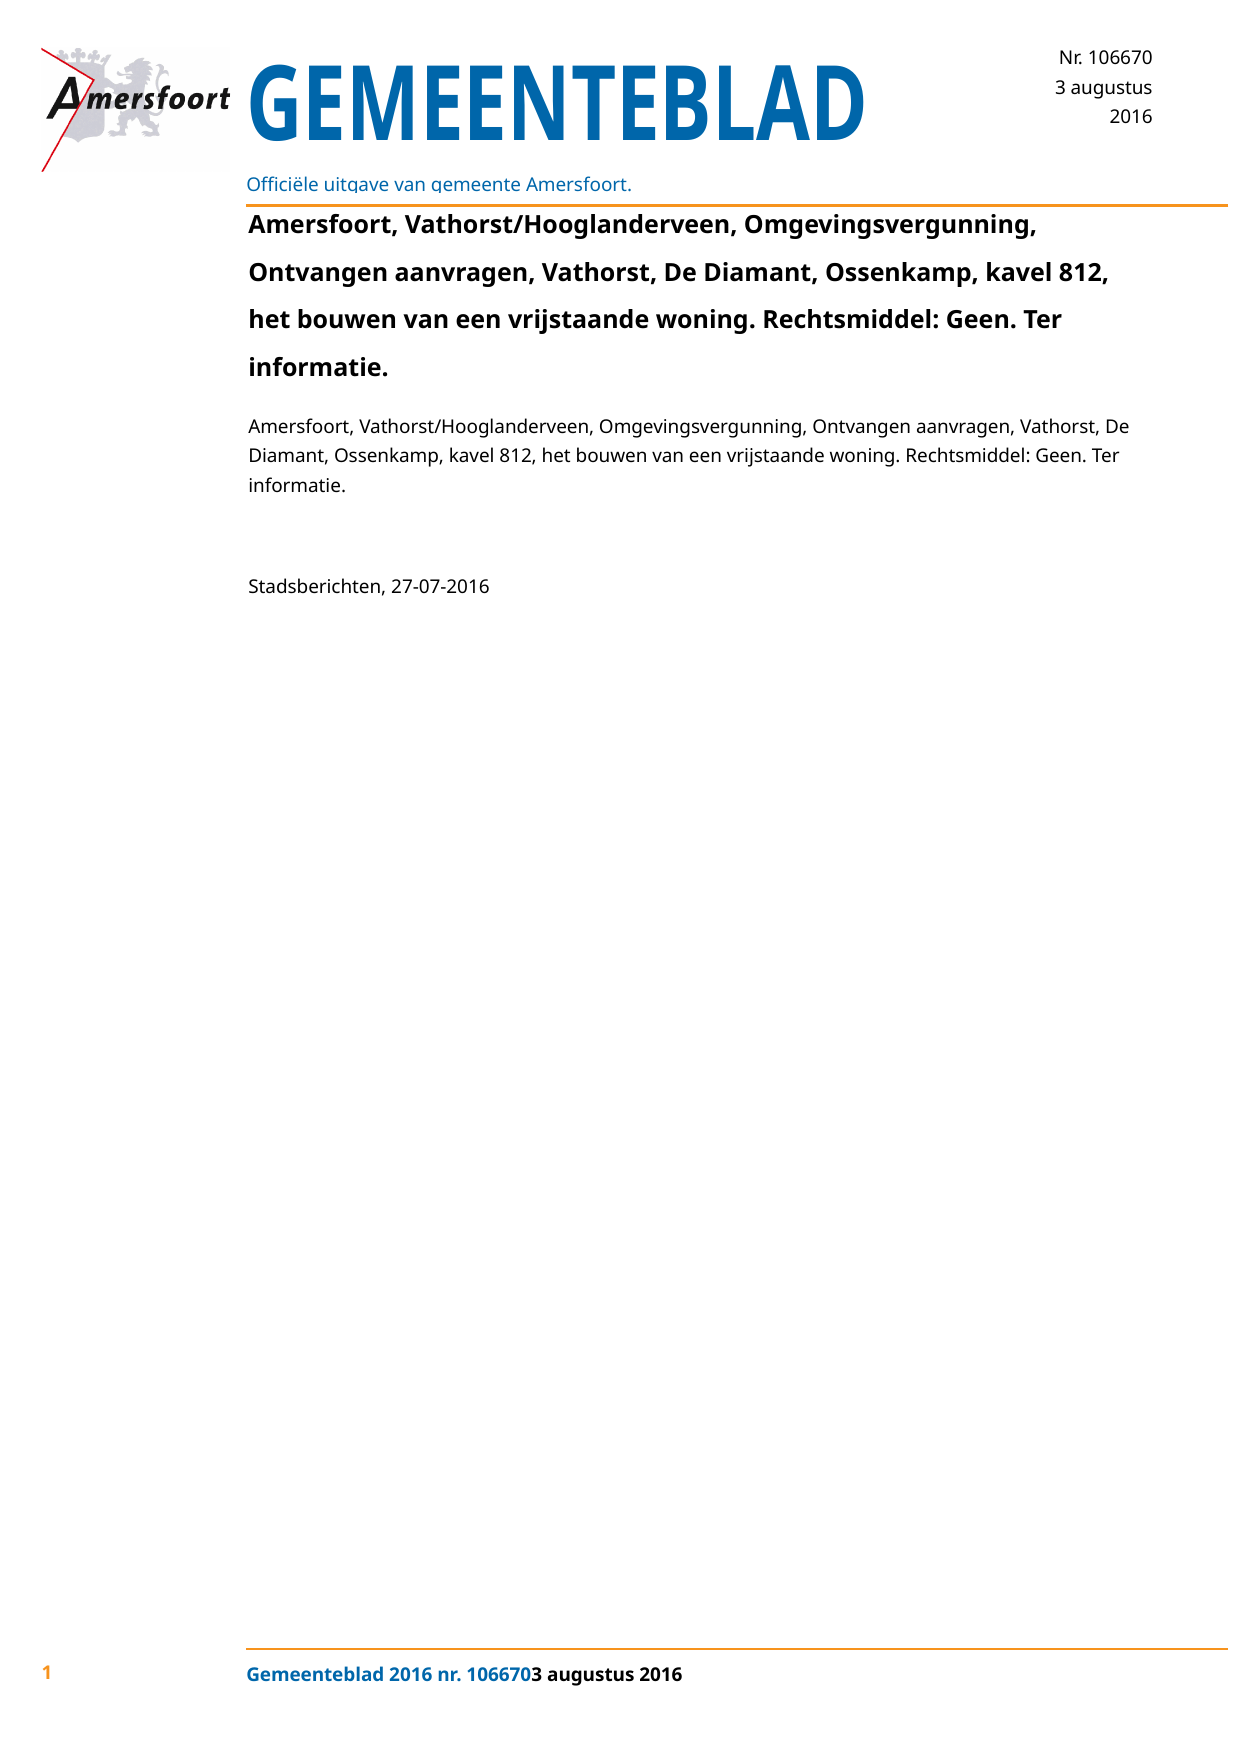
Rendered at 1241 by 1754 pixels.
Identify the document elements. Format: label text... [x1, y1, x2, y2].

text Amersfoort, Vathorst/Hooglanderveen, Omgevingsvergunning, Ontvangen aanvragen, Vathorst, De Diamant, Ossenkamp, kavel 812, het bouwen van een vrijstaande woning. Rechtsmiddel: Geen. Ter informatie. [248, 413, 1152, 498]
text Stadsberichten, 27-07-2016 [248, 573, 1152, 599]
text Amersfoort, Vathorst/Hooglanderveen, Omgevingsvergunning, Ontvangen aanvragen, Vathorst, De Diamant, Ossenkamp, kavel 812, het bouwen van een vrijstaande woning. Rechtsmiddel: Geen. Ter informatie. [248, 207, 1152, 384]
picture [41, 47, 231, 172]
